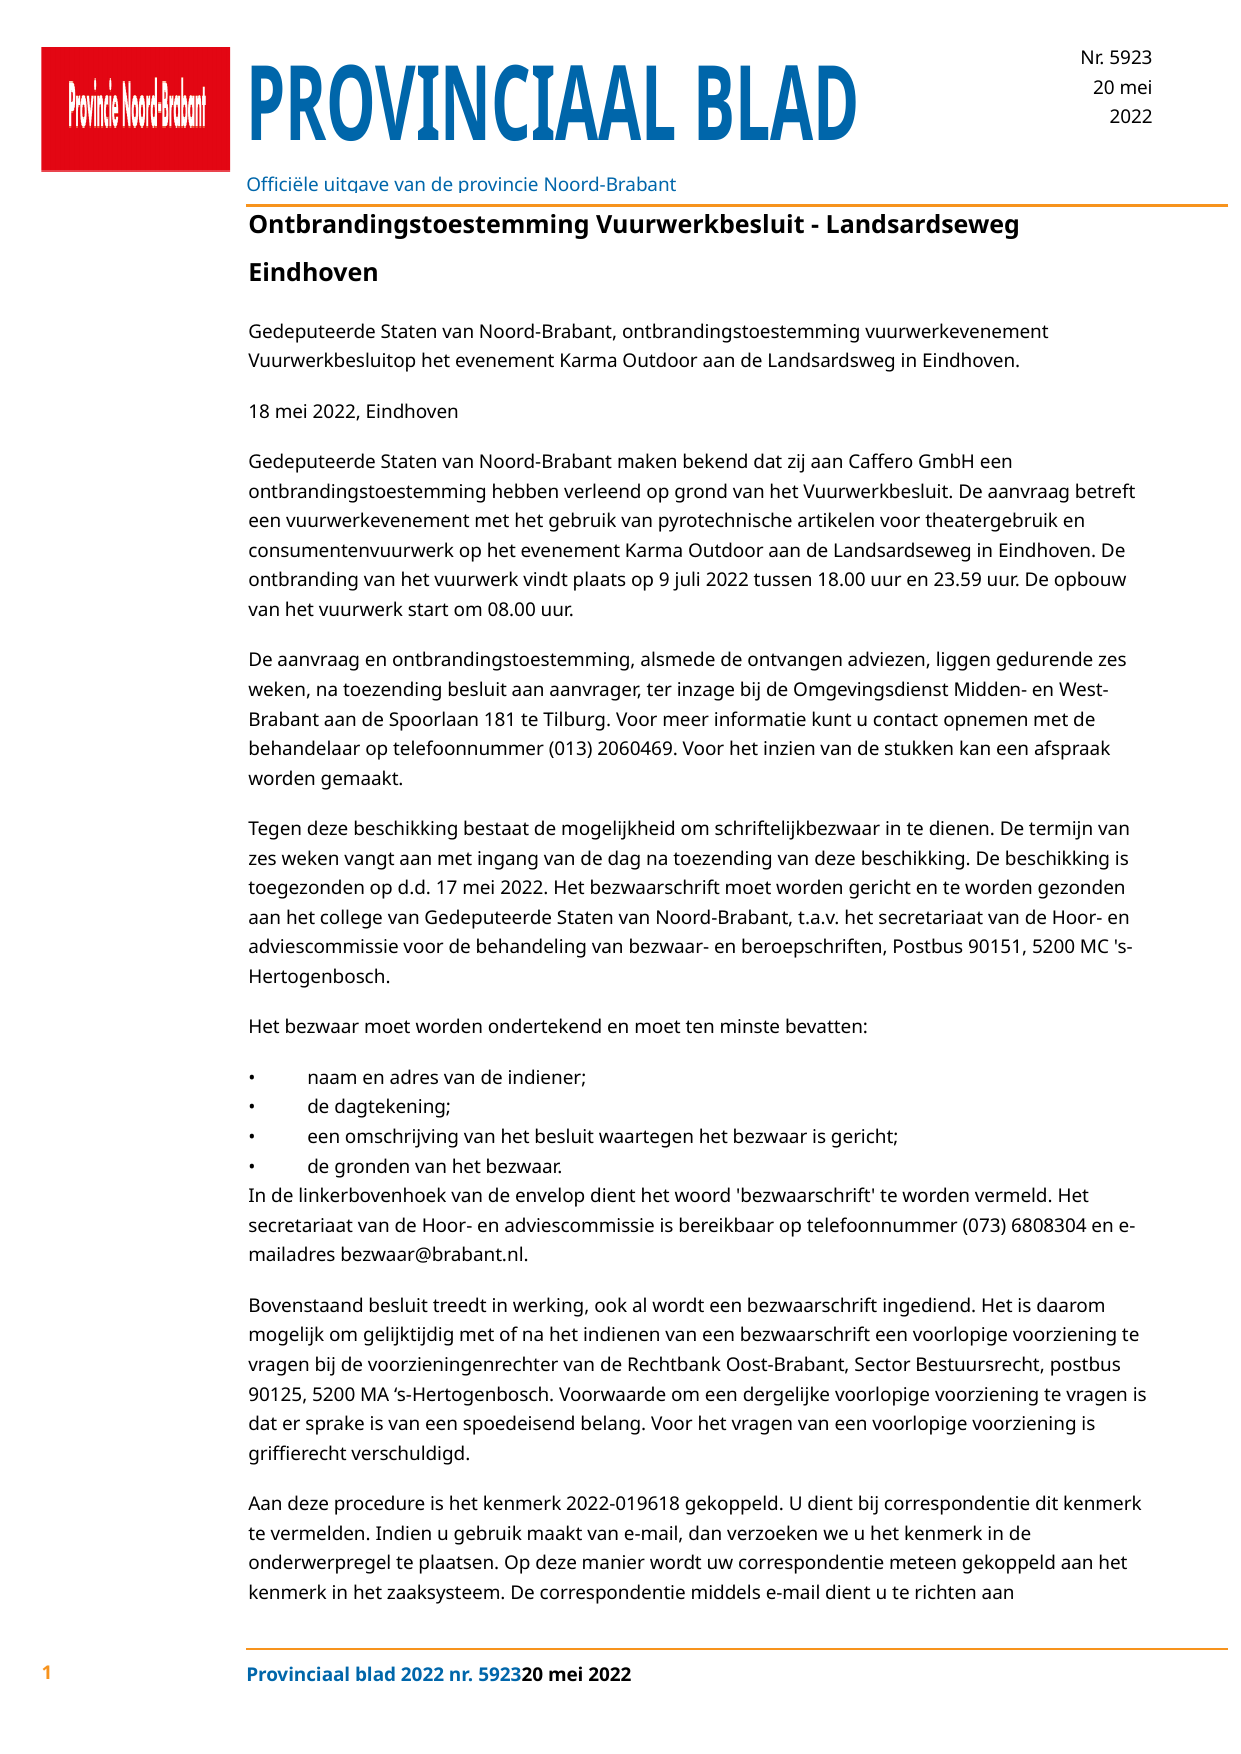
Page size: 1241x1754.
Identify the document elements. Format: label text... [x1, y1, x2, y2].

text De aanvraag en ontbrandingstoestemming, alsmede de ontvangen adviezen, liggen gedurende zes weken, na toezending besluit aan aanvrager, ter inzage bij de Omgevingsdienst Midden- en West-Brabant aan de Spoorlaan 181 te Tilburg. Voor meer informatie kunt u contact opnemen met de behandelaar op telefoonnummer (013) 2060469. Voor het inzien van de stukken kan een afspraak worden gemaakt. [248, 647, 1152, 791]
text Het bezwaar moet worden ondertekend en moet ten minste bevatten: [248, 1014, 1152, 1039]
text Bovenstaand besluit treedt in werking, ook al wordt een bezwaarschrift ingediend. Het is daarom mogelijk om gelijktijdig met of na het indienen van een bezwaarschrift een voorlopige voorziening te vragen bij de voorzieningenrechter van de Rechtbank Oost-Brabant, Sector Bestuursrecht, postbus 90125, 5200 MA ‘s-Hertogenbosch. Voorwaarde om een dergelijke voorlopige voorziening te vragen is dat er sprake is van een spoedeisend belang. Voor het vragen van een voorlopige voorziening is griffierecht verschuldigd. [248, 1292, 1152, 1466]
text Aan deze procedure is het kenmerk 2022-019618 gekoppeld. U dient bij correspondentie dit kenmerk te vermelden. Indien u gebruik maakt van e-mail, dan verzoeken we u het kenmerk in de onderwerpregel te plaatsen. Op deze manier wordt uw correspondentie meteen gekoppeld aan het kenmerk in het zaaksysteem. De correspondentie middels e-mail dient u te richten aan [248, 1490, 1152, 1605]
list de dagtekening; [248, 1094, 1152, 1119]
text 18 mei 2022, Eindhoven [248, 398, 1152, 424]
text In de linkerbovenhoek van de envelop dient het woord 'bezwaarschrift' te worden vermeld. Het secretariaat van de Hoor- en adviescommissie is bereikbaar op telefoonnummer (073) 6808304 en e-mailadres bezwaar@brabant.nl. [248, 1182, 1152, 1267]
picture [41, 47, 231, 172]
text Tegen deze beschikking bestaat de mogelijkheid om schriftelijkbezwaar in te dienen. De termijn van zes weken vangt aan met ingang van de dag na toezending van deze beschikking. De beschikking is toegezonden op d.d. 17 mei 2022. Het bezwaarschrift moet worden gericht en te worden gezonden aan het college van Gedeputeerde Staten van Noord-Brabant, t.a.v. het secretariaat van de Hoor- en adviescommissie voor de behandeling van bezwaar- en beroepschriften, Postbus 90151, 5200 MC 's-Hertogenbosch. [248, 815, 1152, 989]
text Ontbrandingstoestemming Vuurwerkbesluit - Landsardseweg Eindhoven [248, 207, 1152, 288]
list naam en adres van de indiener; [248, 1064, 1152, 1090]
text Gedeputeerde Staten van Noord-Brabant, ontbrandingstoestemming vuurwerkevenement Vuurwerkbesluitop het evenement Karma Outdoor aan de Landsardsweg in Eindhoven. [248, 318, 1152, 373]
list een omschrijving van het besluit waartegen het bezwaar is gericht; [248, 1123, 1152, 1149]
text Gedeputeerde Staten van Noord-Brabant maken bekend dat zij aan Caffero GmbH een ontbrandingstoestemming hebben verleend op grond van het Vuurwerkbesluit. De aanvraag betreft een vuurwerkevenement met het gebruik van pyrotechnische artikelen voor theatergebruik en consumentenvuurwerk op het evenement Karma Outdoor aan de Landsardseweg in Eindhoven. De ontbranding van het vuurwerk vindt plaats op 9 juli 2022 tussen 18.00 uur en 23.59 uur. De opbouw van het vuurwerk start om 08.00 uur. [248, 448, 1152, 622]
list de gronden van het bezwaar. [248, 1153, 1152, 1179]
